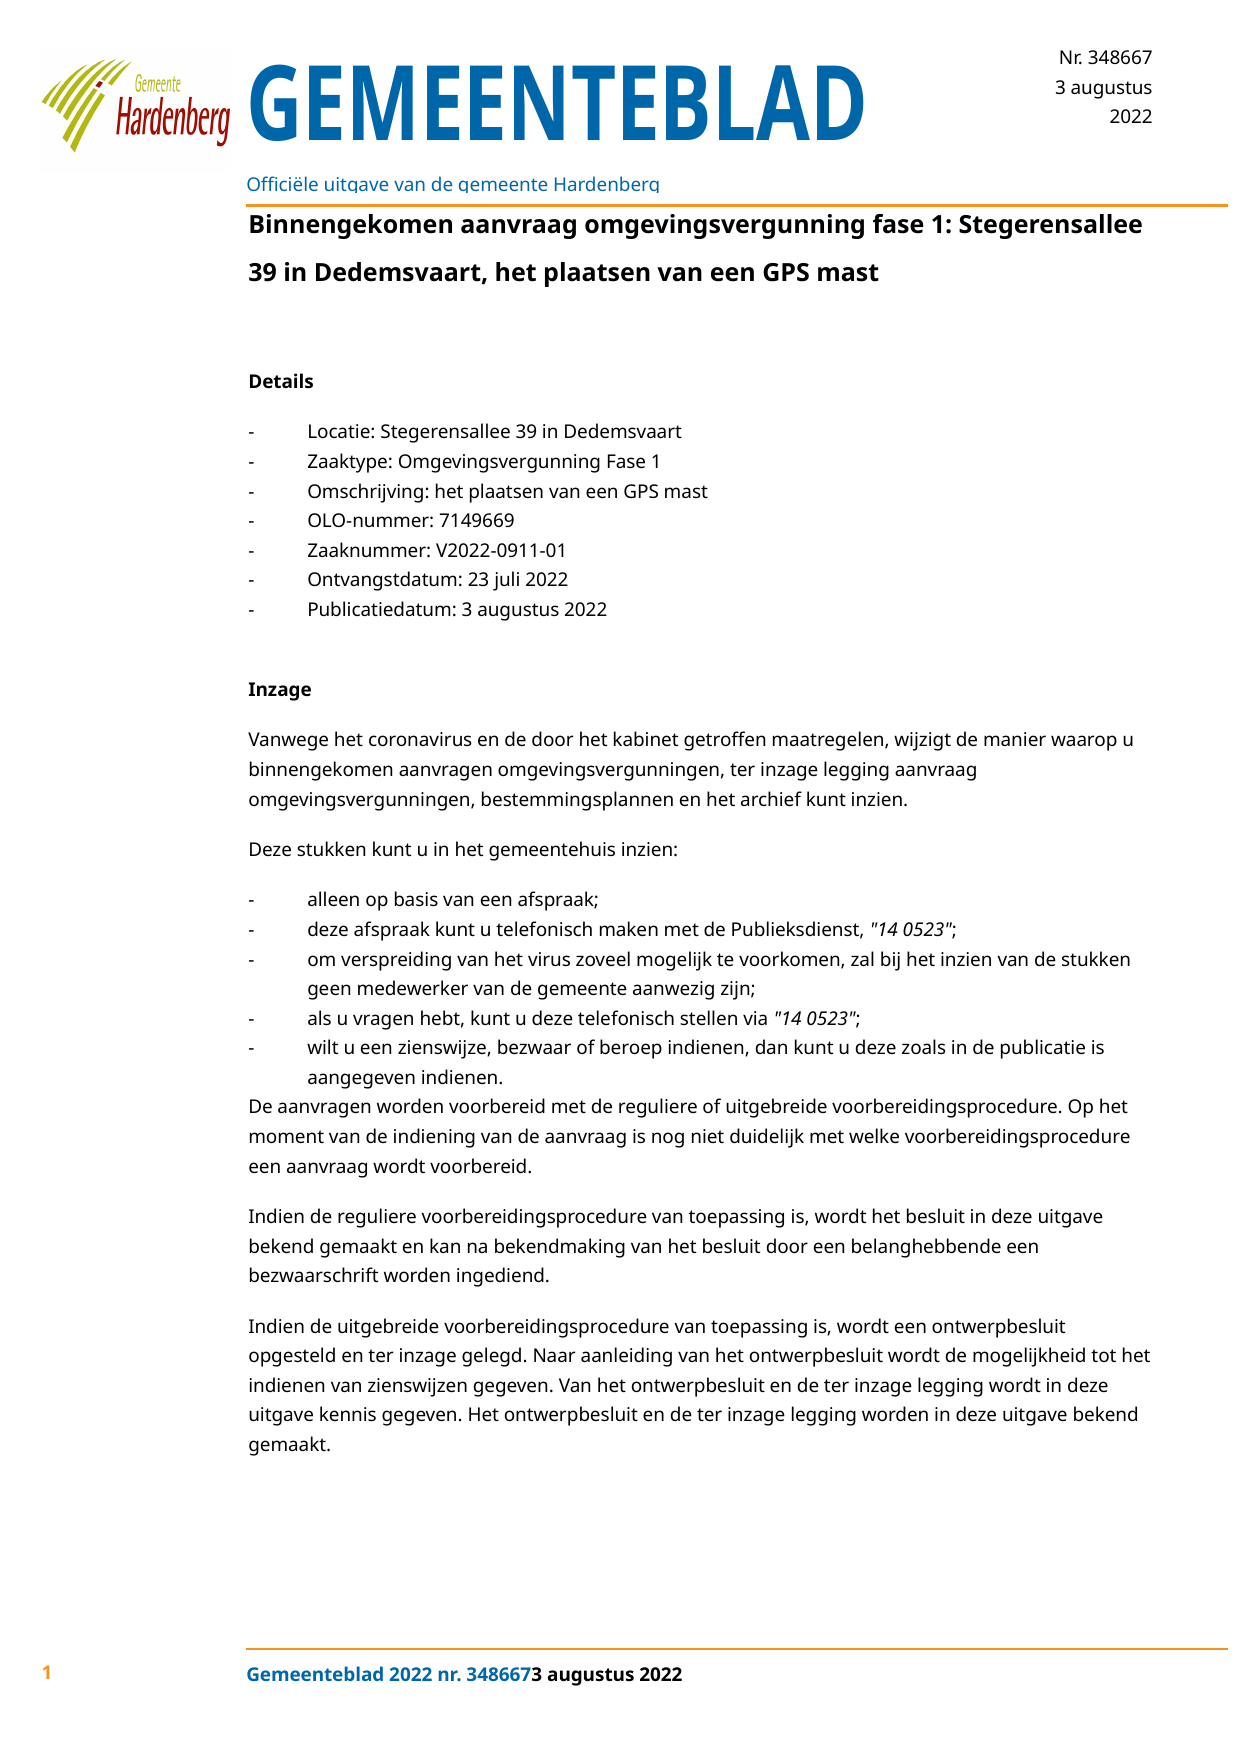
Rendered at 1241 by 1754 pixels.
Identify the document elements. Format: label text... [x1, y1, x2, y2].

list om verspreiding van het virus zoveel mogelijk te voorkomen, zal bij het inzien van de stukken geen medewerker van de gemeente aanwezig zijn; [248, 946, 1152, 1001]
list Ontvangstdatum: 23 juli 2022 [248, 567, 1152, 592]
list als u vragen hebt, kunt u deze telefonisch stellen via "14 0523"; [248, 1005, 1152, 1031]
text Inzage [248, 676, 1152, 702]
text Indien de reguliere voorbereidingsprocedure van toepassing is, wordt het besluit in deze uitgave bekend gemaakt en kan na bekendmaking van het besluit door een belanghebbende een bezwaarschrift worden ingediend. [248, 1203, 1152, 1288]
list wilt u een zienswijze, bezwaar of beroep indienen, dan kunt u deze zoals in de publicatie is aangegeven indienen. [248, 1034, 1152, 1090]
list Publicatiedatum: 3 augustus 2022 [248, 596, 1152, 622]
picture [41, 47, 231, 172]
list Locatie: Stegerensallee 39 in Dedemsvaart [248, 419, 1152, 444]
list Zaaknummer: V2022-0911-01 [248, 537, 1152, 563]
list Zaaktype: Omgevingsvergunning Fase 1 [248, 448, 1152, 474]
text Details [248, 368, 1152, 394]
text De aanvragen worden voorbereid met de reguliere of uitgebreide voorbereidingsprocedure. Op het moment van de indiening van de aanvraag is nog niet duidelijk met welke voorbereidingsprocedure een aanvraag wordt voorbereid. [248, 1094, 1152, 1179]
text Binnengekomen aanvraag omgevingsvergunning fase 1: Stegerensallee 39 in Dedemsvaart, het plaatsen van een GPS mast [248, 207, 1152, 288]
text Deze stukken kunt u in het gemeentehuis inzien: [248, 836, 1152, 862]
list OLO-nummer: 7149669 [248, 507, 1152, 533]
text Indien de uitgebreide voorbereidingsprocedure van toepassing is, wordt een ontwerpbesluit opgesteld en ter inzage gelegd. Naar aanleiding van het ontwerpbesluit wordt de mogelijkheid tot het indienen van zienswijzen gegeven. Van het ontwerpbesluit en de ter inzage legging wordt in deze uitgave kennis gegeven. Het ontwerpbesluit en de ter inzage legging worden in deze uitgave bekend gemaakt. [248, 1313, 1152, 1457]
list Omschrijving: het plaatsen van een GPS mast [248, 478, 1152, 504]
list alleen op basis van een afspraak; [248, 887, 1152, 912]
text Vanwege het coronavirus en de door het kabinet getroffen maatregelen, wijzigt de manier waarop u binnengekomen aanvragen omgevingsvergunningen, ter inzage legging aanvraag omgevingsvergunningen, bestemmingsplannen en het archief kunt inzien. [248, 727, 1152, 812]
list deze afspraak kunt u telefonisch maken met de Publieksdienst, "14 0523"; [248, 916, 1152, 942]
